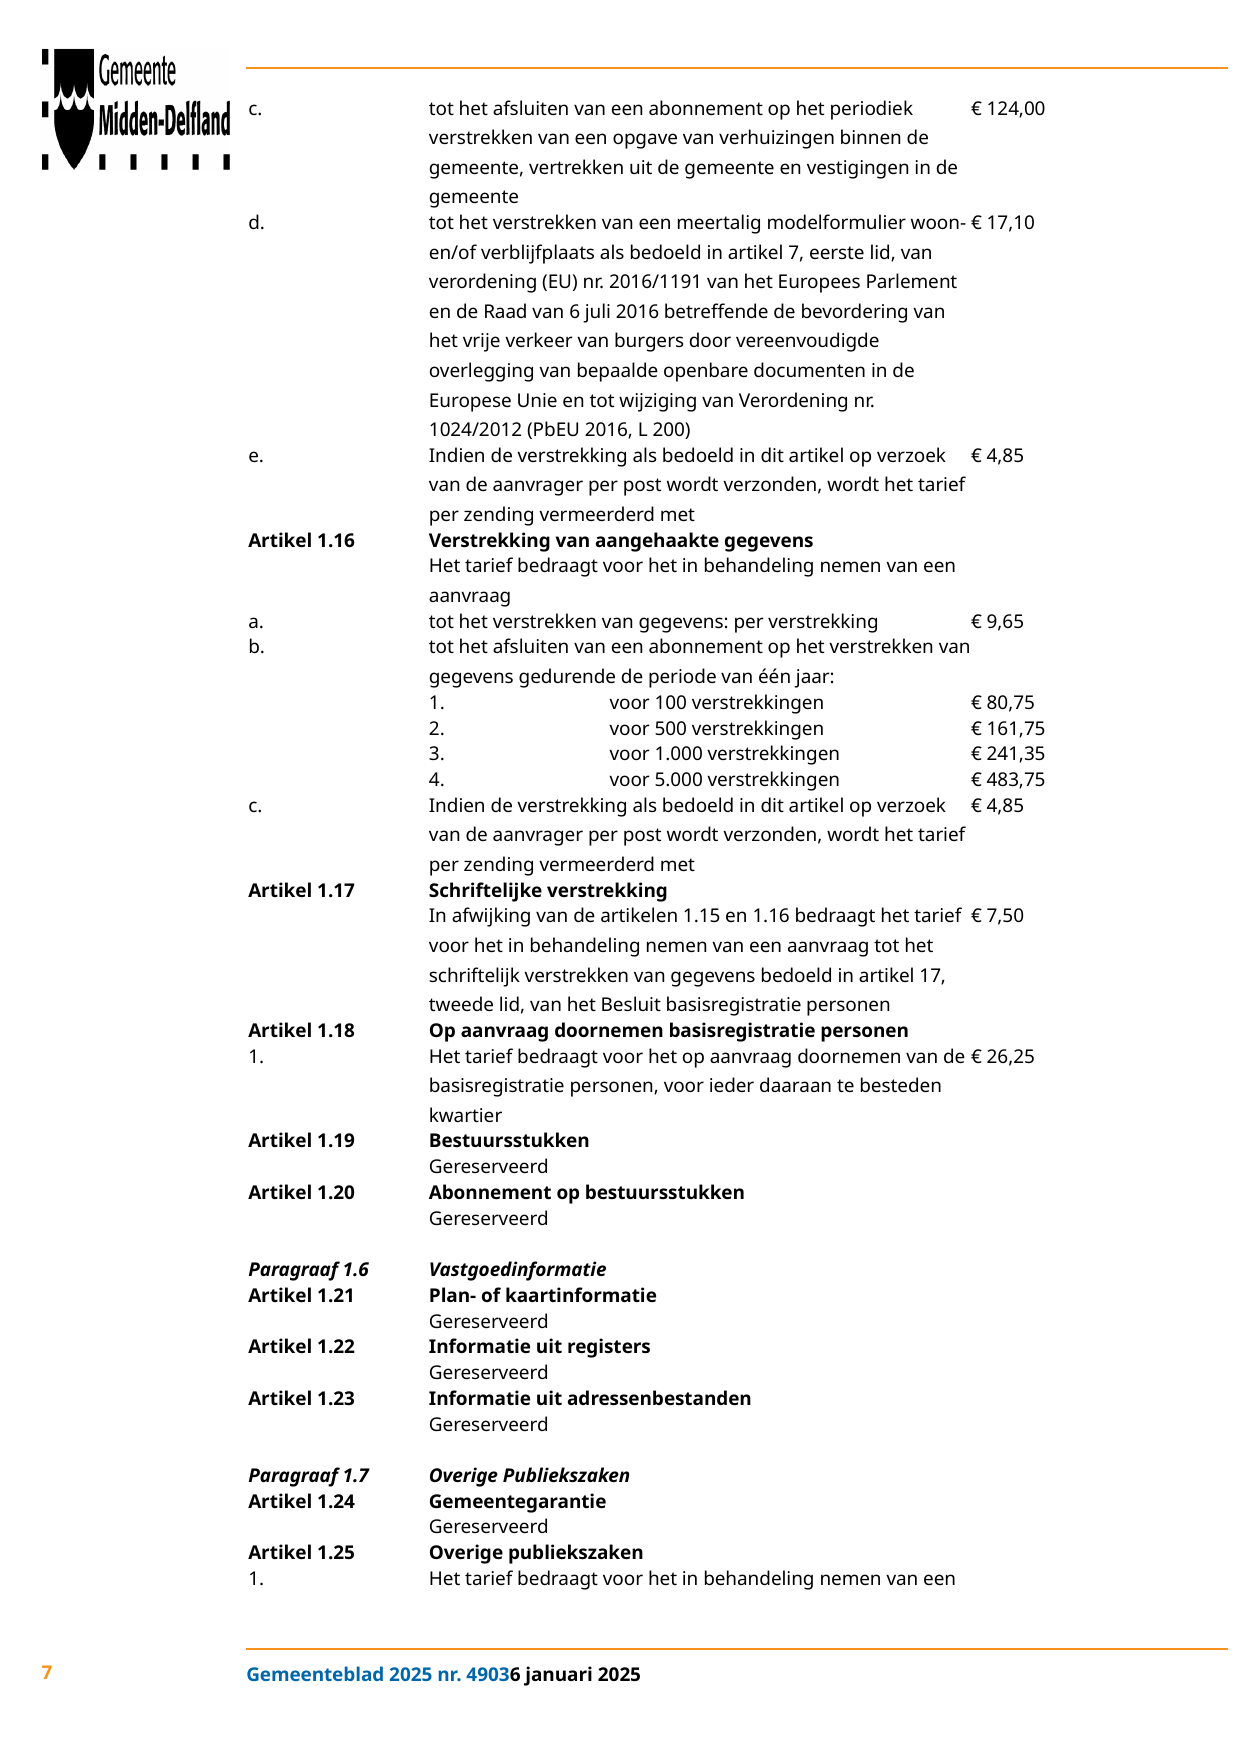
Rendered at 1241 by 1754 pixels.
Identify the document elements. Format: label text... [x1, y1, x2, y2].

table_cell Vastgoedinformatie [429, 1256, 971, 1282]
table_cell [971, 527, 1152, 553]
table_cell € 17,10 [971, 209, 1152, 442]
table_cell Abonnement op bestuursstukken [429, 1179, 971, 1205]
table_cell e. [248, 442, 429, 527]
table_cell 1. [248, 1565, 429, 1591]
table_cell b. [248, 634, 429, 689]
table_cell Overige publiekszaken [429, 1539, 971, 1565]
table_cell [971, 1359, 1152, 1385]
table_cell voor 100 verstrekkingen [609, 689, 971, 715]
table_cell 3. [429, 741, 609, 766]
table_cell Artikel 1.22 [248, 1334, 429, 1359]
table_cell d. [248, 209, 429, 442]
table_cell € 7,50 [971, 903, 1152, 1017]
table_cell In afwijking van de artikelen 1.15 en 1.16 bedraagt het tarief voor het in behandeling nemen van een aanvraag tot het schriftelijk verstrekken van gegevens bedoeld in artikel 17, tweede lid, van het Besluit basisregistratie personen [429, 903, 971, 1017]
table_cell [248, 766, 429, 792]
table_cell c. [248, 792, 429, 877]
table_cell [971, 1539, 1152, 1565]
table_cell tot het afsluiten van een abonnement op het periodiek verstrekken van een opgave van verhuizingen binnen de gemeente, vertrekken uit de gemeente en vestigingen in de gemeente [429, 95, 971, 209]
table_cell Artikel 1.25 [248, 1539, 429, 1565]
table_cell [429, 1436, 971, 1462]
table_cell Het tarief bedraagt voor het in behandeling nemen van een aanvraag [429, 553, 971, 608]
table_cell [971, 1334, 1152, 1359]
table_cell Artikel 1.19 [248, 1128, 429, 1153]
table_cell Gereserveerd [429, 1205, 971, 1231]
table_cell [248, 553, 429, 608]
table_cell Het tarief bedraagt voor het in behandeling nemen van een [429, 1565, 971, 1591]
table_cell [971, 1436, 1152, 1462]
table_cell Informatie uit adressenbestanden [429, 1385, 971, 1411]
table_cell 1. [429, 689, 609, 715]
table_cell € 80,75 [971, 689, 1152, 715]
table_cell € 161,75 [971, 715, 1152, 741]
table_cell Op aanvraag doornemen basisregistratie personen [429, 1017, 971, 1043]
table_cell [971, 1154, 1152, 1179]
table_cell [971, 1017, 1152, 1043]
table_cell [971, 553, 1152, 608]
table_cell [971, 877, 1152, 903]
table_cell [248, 1154, 429, 1179]
table_cell Artikel 1.16 [248, 527, 429, 553]
table_cell [971, 1179, 1152, 1205]
table_cell Bestuursstukken [429, 1128, 971, 1153]
table_cell [971, 1514, 1152, 1539]
table_cell Gereserveerd [429, 1308, 971, 1333]
table_cell [971, 1411, 1152, 1436]
table_cell Informatie uit registers [429, 1334, 971, 1359]
table_cell € 241,35 [971, 741, 1152, 766]
table_cell Het tarief bedraagt voor het op aanvraag doornemen van de basisregistratie personen, voor ieder daaraan te besteden kwartier [429, 1043, 971, 1128]
table_cell Artikel 1.24 [248, 1488, 429, 1514]
table_cell c. [248, 95, 429, 209]
table_cell Indien de verstrekking als bedoeld in dit artikel op verzoek van de aanvrager per post wordt verzonden, wordt het tarief per zending vermeerderd met [429, 442, 971, 527]
picture [41, 47, 231, 172]
table_cell Gemeentegarantie [429, 1488, 971, 1514]
table_cell voor 500 verstrekkingen [609, 715, 971, 741]
table_cell tot het afsluiten van een abonnement op het verstrekken van gegevens gedurende de periode van één jaar: [429, 634, 971, 689]
table_cell [248, 715, 429, 741]
table_cell Artikel 1.23 [248, 1385, 429, 1411]
table_cell Gereserveerd [429, 1411, 971, 1436]
table_cell Gereserveerd [429, 1359, 971, 1385]
table_cell [248, 1308, 429, 1333]
table_cell [971, 1385, 1152, 1411]
table_cell Artikel 1.21 [248, 1282, 429, 1308]
table_cell € 9,65 [971, 608, 1152, 634]
table_cell [971, 1308, 1152, 1333]
table_cell 2. [429, 715, 609, 741]
table_cell Paragraaf 1.7 [248, 1462, 429, 1488]
table_cell [248, 1359, 429, 1385]
table_cell [248, 1411, 429, 1436]
table_cell 4. [429, 766, 609, 792]
table_cell [248, 741, 429, 766]
table_cell [248, 1514, 429, 1539]
table_cell [971, 1231, 1152, 1256]
table_cell 1. [248, 1043, 429, 1128]
table_cell [971, 1282, 1152, 1308]
table_cell a. [248, 608, 429, 634]
table_cell € 4,85 [971, 442, 1152, 527]
table_cell [971, 1488, 1152, 1514]
table_cell Gereserveerd [429, 1514, 971, 1539]
table_cell Verstrekking van aangehaakte gegevens [429, 527, 971, 553]
table_cell Artikel 1.18 [248, 1017, 429, 1043]
table_cell [971, 1462, 1152, 1488]
table_cell [429, 1231, 971, 1256]
table_cell € 4,85 [971, 792, 1152, 877]
table_cell [971, 1565, 1152, 1591]
table_cell tot het verstrekken van een meertalig modelformulier woon- en/of verblijfplaats als bedoeld in artikel 7, eerste lid, van verordening (EU) nr. 2016/1191 van het Europees Parlement en de Raad van 6 juli 2016 betreffende de bevordering van het vrije verkeer van burgers door vereenvoudigde overlegging van bepaalde openbare documenten in de Europese Unie en tot wijziging van Verordening nr. 1024/2012 (PbEU 2016, L 200) [429, 209, 971, 442]
table_cell € 483,75 [971, 766, 1152, 792]
table_cell [248, 903, 429, 1017]
table_cell € 124,00 [971, 95, 1152, 209]
table_cell Gereserveerd [429, 1154, 971, 1179]
table_cell voor 1.000 verstrekkingen [609, 741, 971, 766]
table_cell Indien de verstrekking als bedoeld in dit artikel op verzoek van de aanvrager per post wordt verzonden, wordt het tarief per zending vermeerderd met [429, 792, 971, 877]
table_cell Artikel 1.20 [248, 1179, 429, 1205]
table_cell Overige Publiekszaken [429, 1462, 971, 1488]
table_cell voor 5.000 verstrekkingen [609, 766, 971, 792]
table_cell € 26,25 [971, 1043, 1152, 1128]
table_cell [248, 1231, 429, 1256]
table_cell [971, 1205, 1152, 1231]
table_cell Schriftelijke verstrekking [429, 877, 971, 903]
table_cell [971, 634, 1152, 689]
table_cell [971, 1128, 1152, 1153]
table_cell tot het verstrekken van gegevens: per verstrekking [429, 608, 971, 634]
table_cell [248, 1436, 429, 1462]
table_cell Artikel 1.17 [248, 877, 429, 903]
table_cell [248, 1205, 429, 1231]
table_cell [248, 689, 429, 715]
table_cell Plan- of kaartinformatie [429, 1282, 971, 1308]
table_cell [971, 1256, 1152, 1282]
table_cell Paragraaf 1.6 [248, 1256, 429, 1282]
